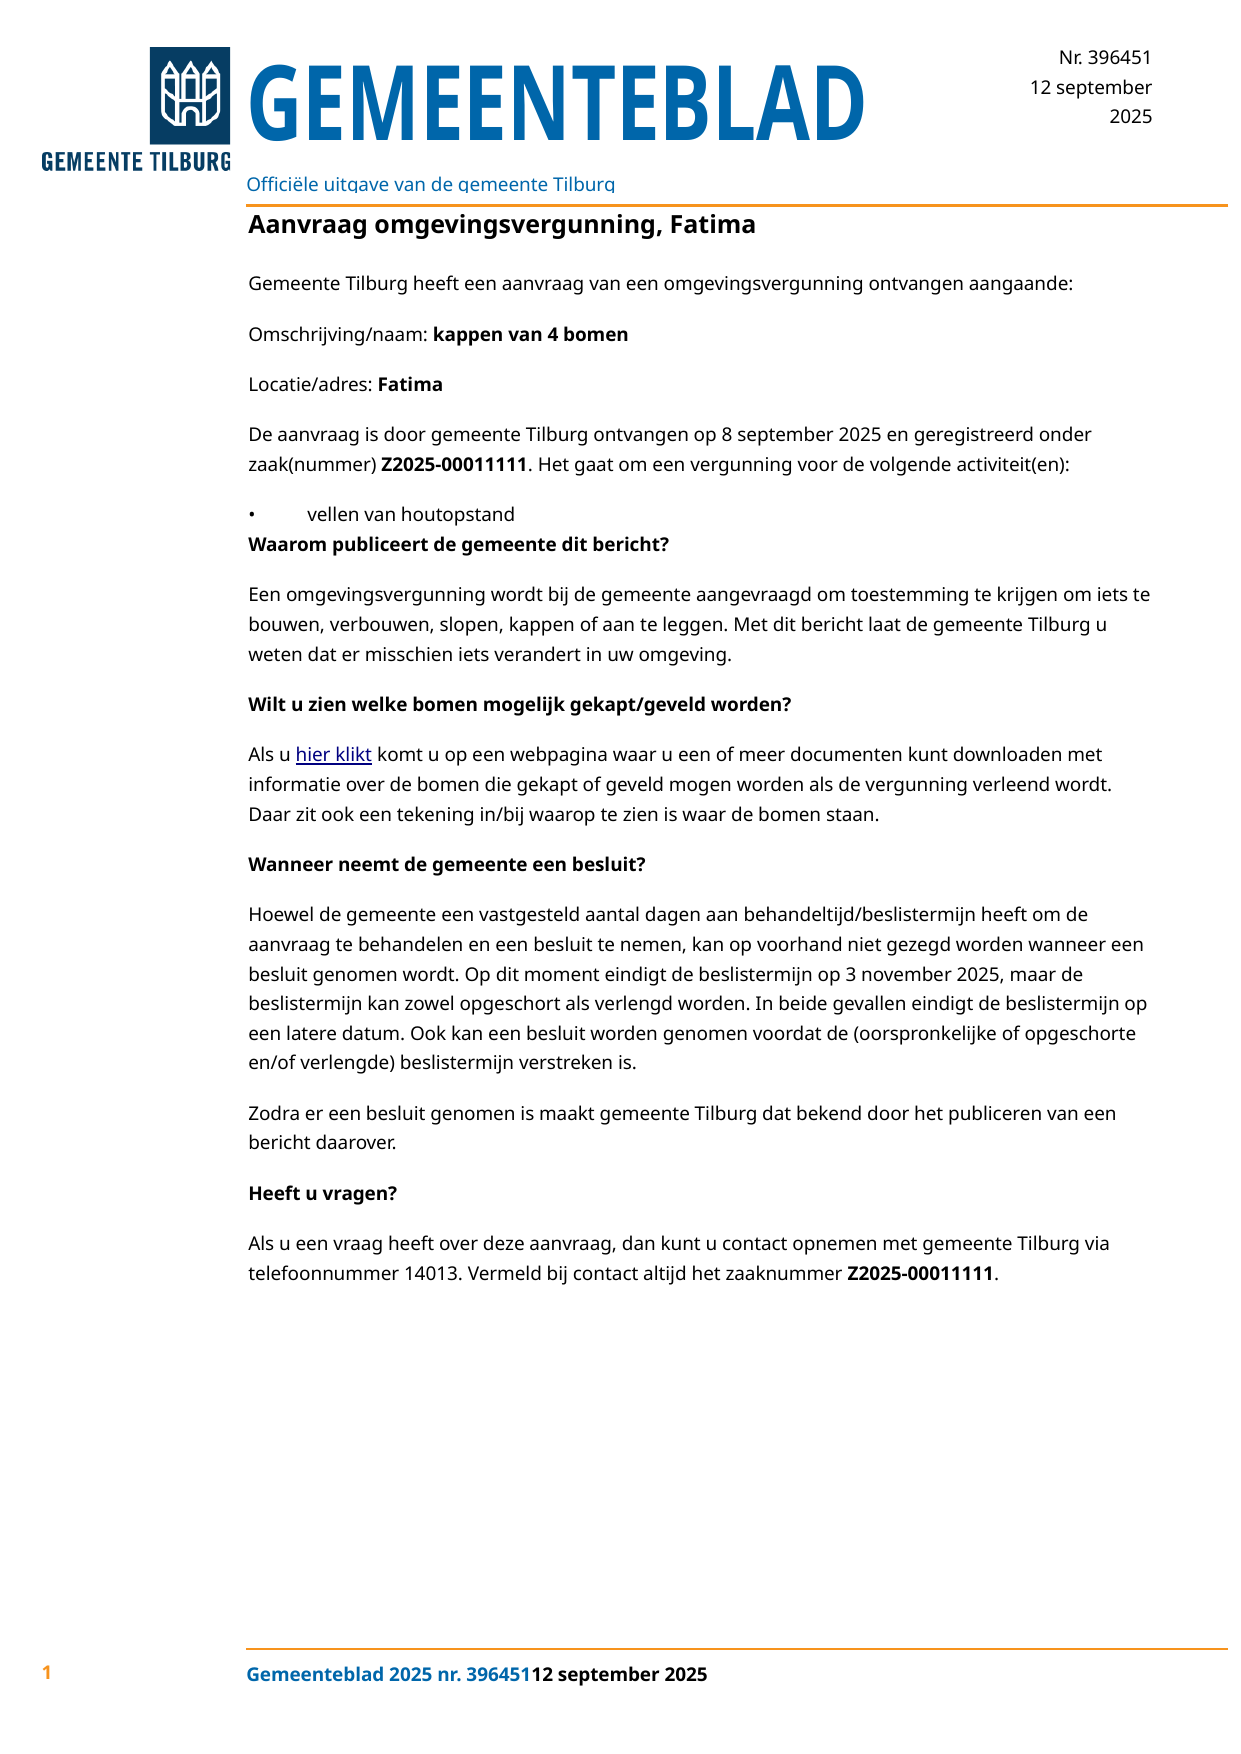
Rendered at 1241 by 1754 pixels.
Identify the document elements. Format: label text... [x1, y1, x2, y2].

text Aanvraag omgevingsvergunning, Fatima [248, 207, 1152, 241]
text Een omgevingsvergunning wordt bij de gemeente aangevraagd om toestemming te krijgen om iets te bouwen, verbouwen, slopen, kappen of aan te leggen. Met dit bericht laat de gemeente Tilburg u weten dat er misschien iets verandert in uw omgeving. [248, 582, 1152, 666]
text Hoewel de gemeente een vastgesteld aantal dagen aan behandeltijd/beslistermijn heeft om de aanvraag te behandelen en een besluit te nemen, kan op voorhand niet gezegd worden wanneer een besluit genomen wordt. Op dit moment eindigt de beslistermijn op 3 november 2025, maar de beslistermijn kan zowel opgeschort als verlengd worden. In beide gevallen eindigt de beslistermijn op een latere datum. Ook kan een besluit worden genomen voordat de (oorspronkelijke of opgeschorte en/of verlengde) beslistermijn verstreken is. [248, 902, 1152, 1075]
list vellen van houtopstand [248, 502, 1152, 527]
text Omschrijving/naam: kappen van 4 bomen [248, 321, 1152, 346]
text Zodra er een besluit genomen is maakt gemeente Tilburg dat bekend door het publiceren van een bericht daarover. [248, 1100, 1152, 1155]
text Gemeente Tilburg heeft een aanvraag van een omgevingsvergunning ontvangen aangaande: [248, 270, 1152, 296]
text Locatie/adres: Fatima [248, 371, 1152, 397]
text Als u een vraag heeft over deze aanvraag, dan kunt u contact opnemen met gemeente Tilburg via telefoonnummer 14013. Vermeld bij contact altijd het zaaknummer Z2025-00011111. [248, 1230, 1152, 1286]
text Als u hier klikt komt u op een webpagina waar u een of meer documenten kunt downloaden met informatie over de bomen die gekapt of geveld mogen worden als de vergunning verleend wordt. Daar zit ook een tekening in/bij waarop te zien is waar de bomen staan. [248, 742, 1152, 826]
text Wilt u zien welke bomen mogelijk gekapt/geveld worden? [248, 691, 1152, 717]
text De aanvraag is door gemeente Tilburg ontvangen op 8 september 2025 en geregistreerd onder zaak(nummer) Z2025-00011111. Het gaat om een vergunning voor de volgende activiteit(en): [248, 422, 1152, 477]
picture [41, 47, 231, 172]
text Heeft u vragen? [248, 1180, 1152, 1206]
text Waarom publiceert de gemeente dit bericht? [248, 531, 1152, 557]
text Wanneer neemt de gemeente een besluit? [248, 851, 1152, 877]
